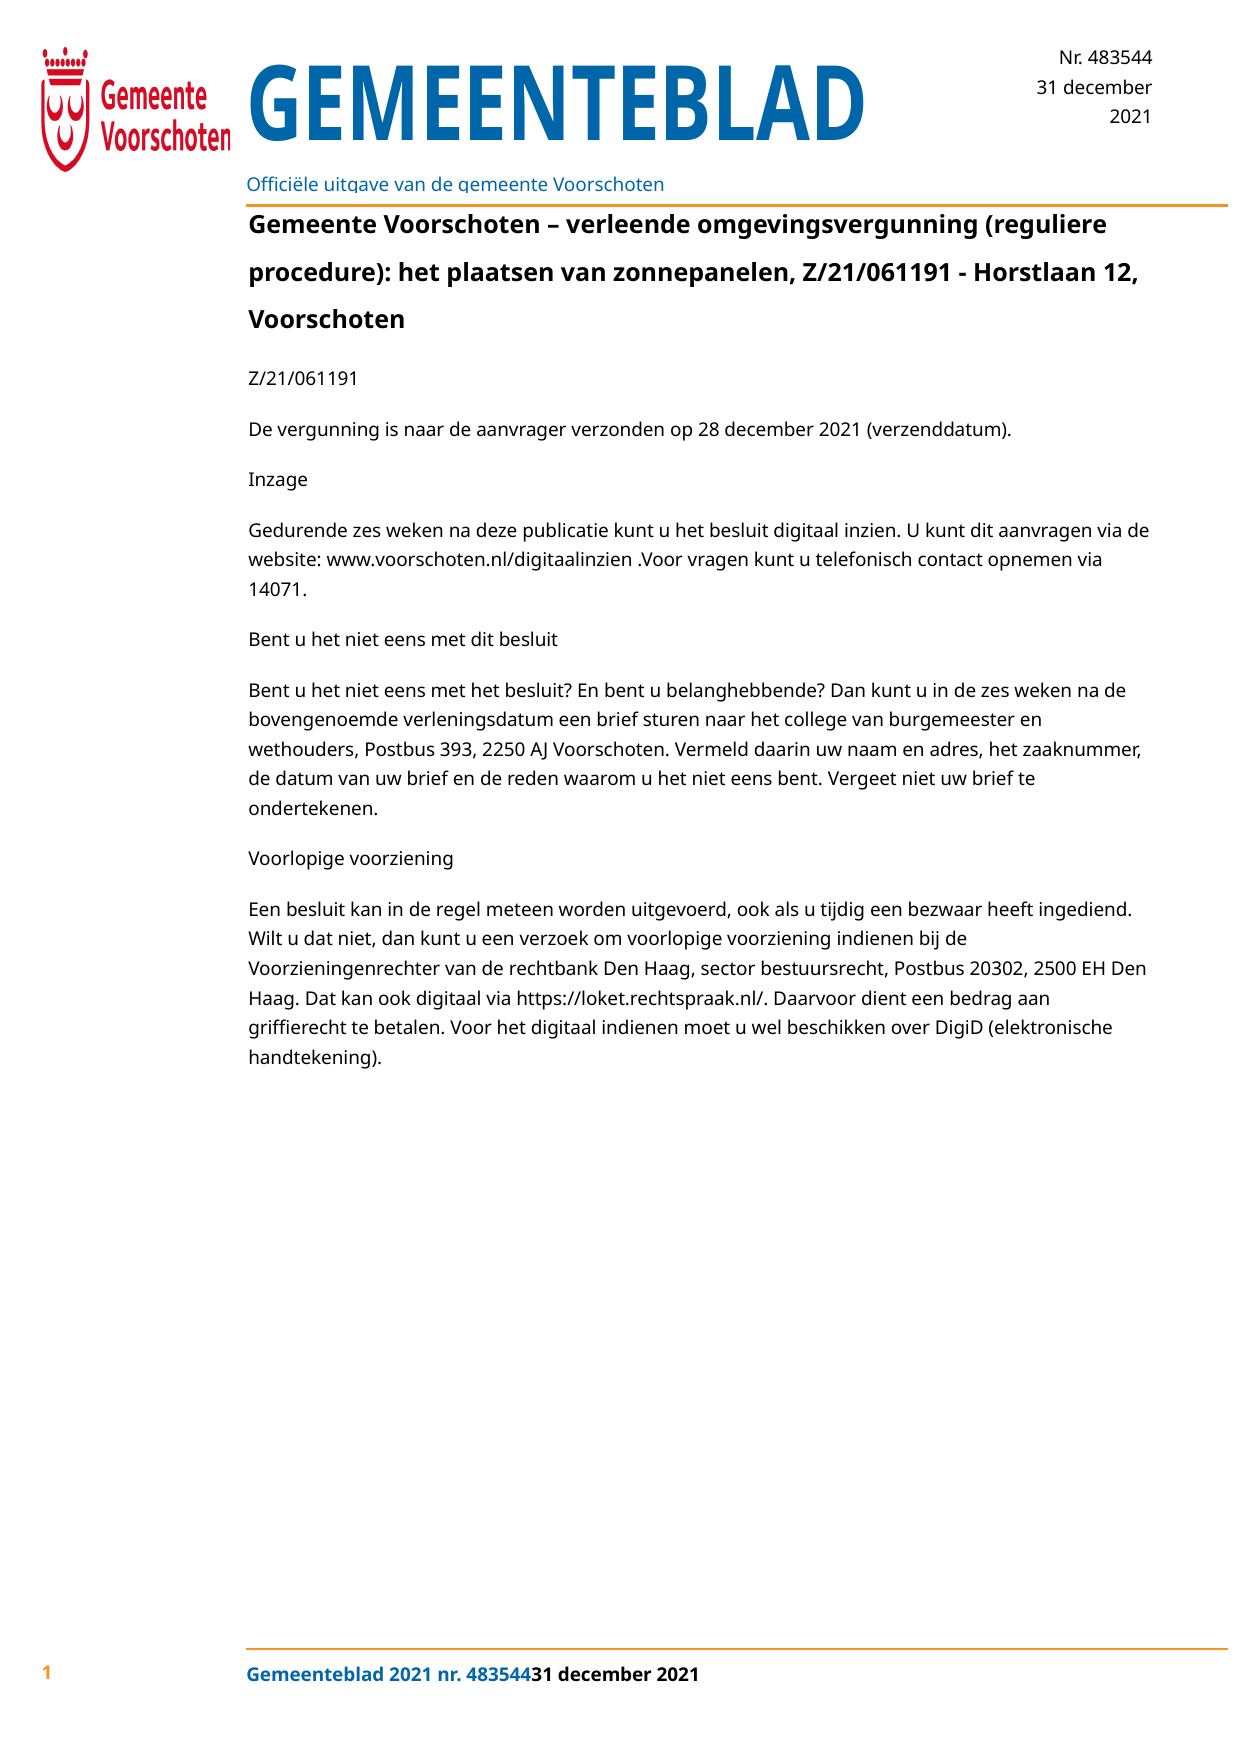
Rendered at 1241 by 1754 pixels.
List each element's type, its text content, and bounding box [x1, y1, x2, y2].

text De vergunning is naar de aanvrager verzonden op 28 december 2021 (verzenddatum). [248, 416, 1152, 442]
picture [41, 47, 231, 172]
text Een besluit kan in de regel meteen worden uitgevoerd, ook als u tijdig een bezwaar heeft ingediend. Wilt u dat niet, dan kunt u een verzoek om voorlopige voorziening indienen bij de Voorzieningenrechter van de rechtbank Den Haag, sector bestuursrecht, Postbus 20302, 2500 EH Den Haag. Dat kan ook digitaal via https://loket.rechtspraak.nl/. Daarvoor dient een bedrag aan griffierecht te betalen. Voor het digitaal indienen moet u wel beschikken over DigiD (elektronische handtekening). [248, 896, 1152, 1069]
text Voorlopige voorziening [248, 846, 1152, 871]
text Inzage [248, 466, 1152, 492]
text Gemeente Voorschoten – verleende omgevingsvergunning (reguliere procedure): het plaatsen van zonnepanelen, Z/21/061191 - Horstlaan 12, Voorschoten [248, 207, 1152, 336]
text Gedurende zes weken na deze publicatie kunt u het besluit digitaal inzien. U kunt dit aanvragen via de website: www.voorschoten.nl/digitaalinzien .Voor vragen kunt u telefonisch contact opnemen via 14071. [248, 517, 1152, 602]
text Z/21/061191 [248, 366, 1152, 391]
text Bent u het niet eens met dit besluit [248, 626, 1152, 652]
text Bent u het niet eens met het besluit? En bent u belanghebbende? Dan kunt u in de zes weken na de bovengenoemde verleningsdatum een brief sturen naar het college van burgemeester en wethouders, Postbus 393, 2250 AJ Voorschoten. Vermeld daarin uw naam en adres, het zaaknummer, de datum van uw brief en de reden waarom u het niet eens bent. Vergeet niet uw brief te ondertekenen. [248, 677, 1152, 821]
